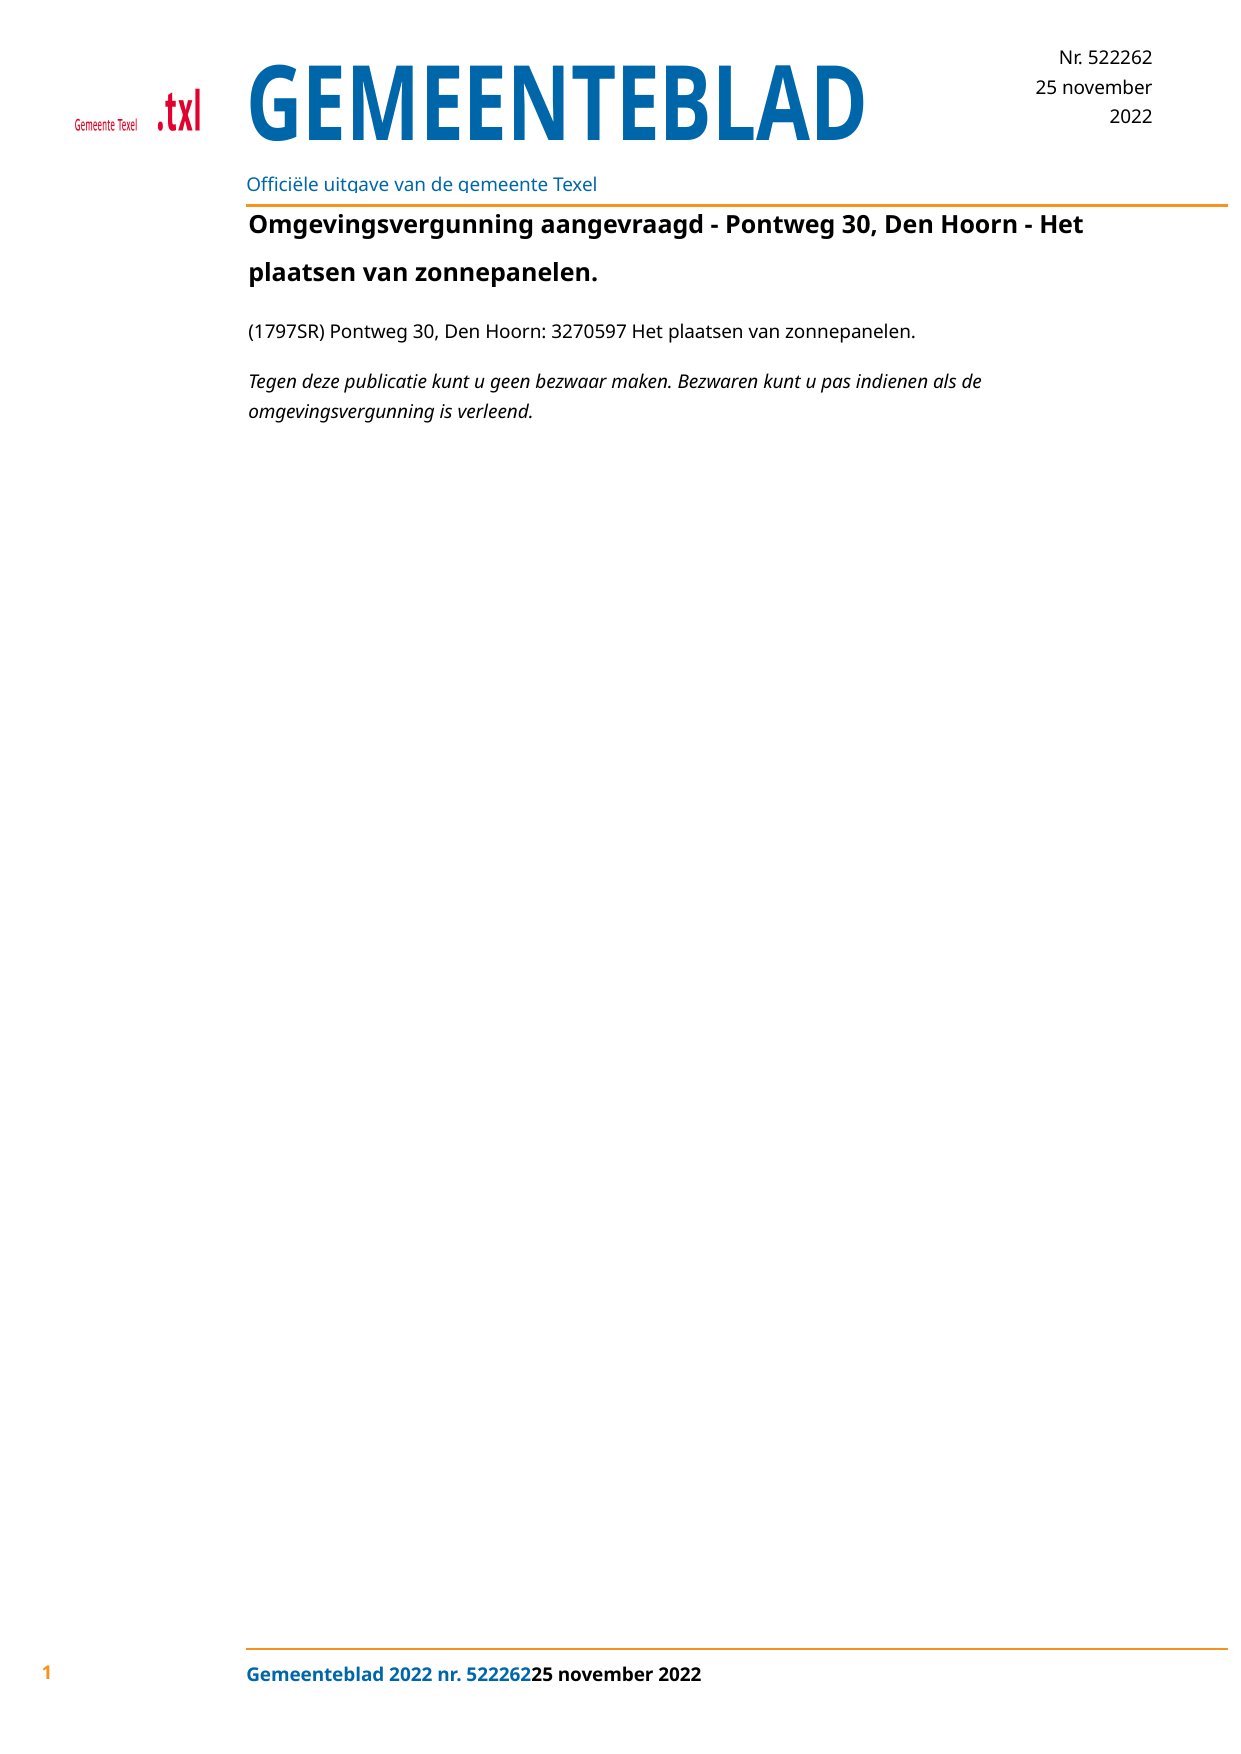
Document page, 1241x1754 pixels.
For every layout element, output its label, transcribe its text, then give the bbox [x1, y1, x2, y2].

text Tegen deze publicatie kunt u geen bezwaar maken. Bezwaren kunt u pas indienen als de omgevingsvergunning is verleend. [248, 368, 1152, 424]
text Omgevingsvergunning aangevraagd - Pontweg 30, Den Hoorn - Het plaatsen van zonnepanelen. [248, 207, 1152, 288]
picture [41, 47, 231, 172]
text (1797SR) Pontweg 30, Den Hoorn: 3270597 Het plaatsen van zonnepanelen. [248, 318, 1152, 344]
